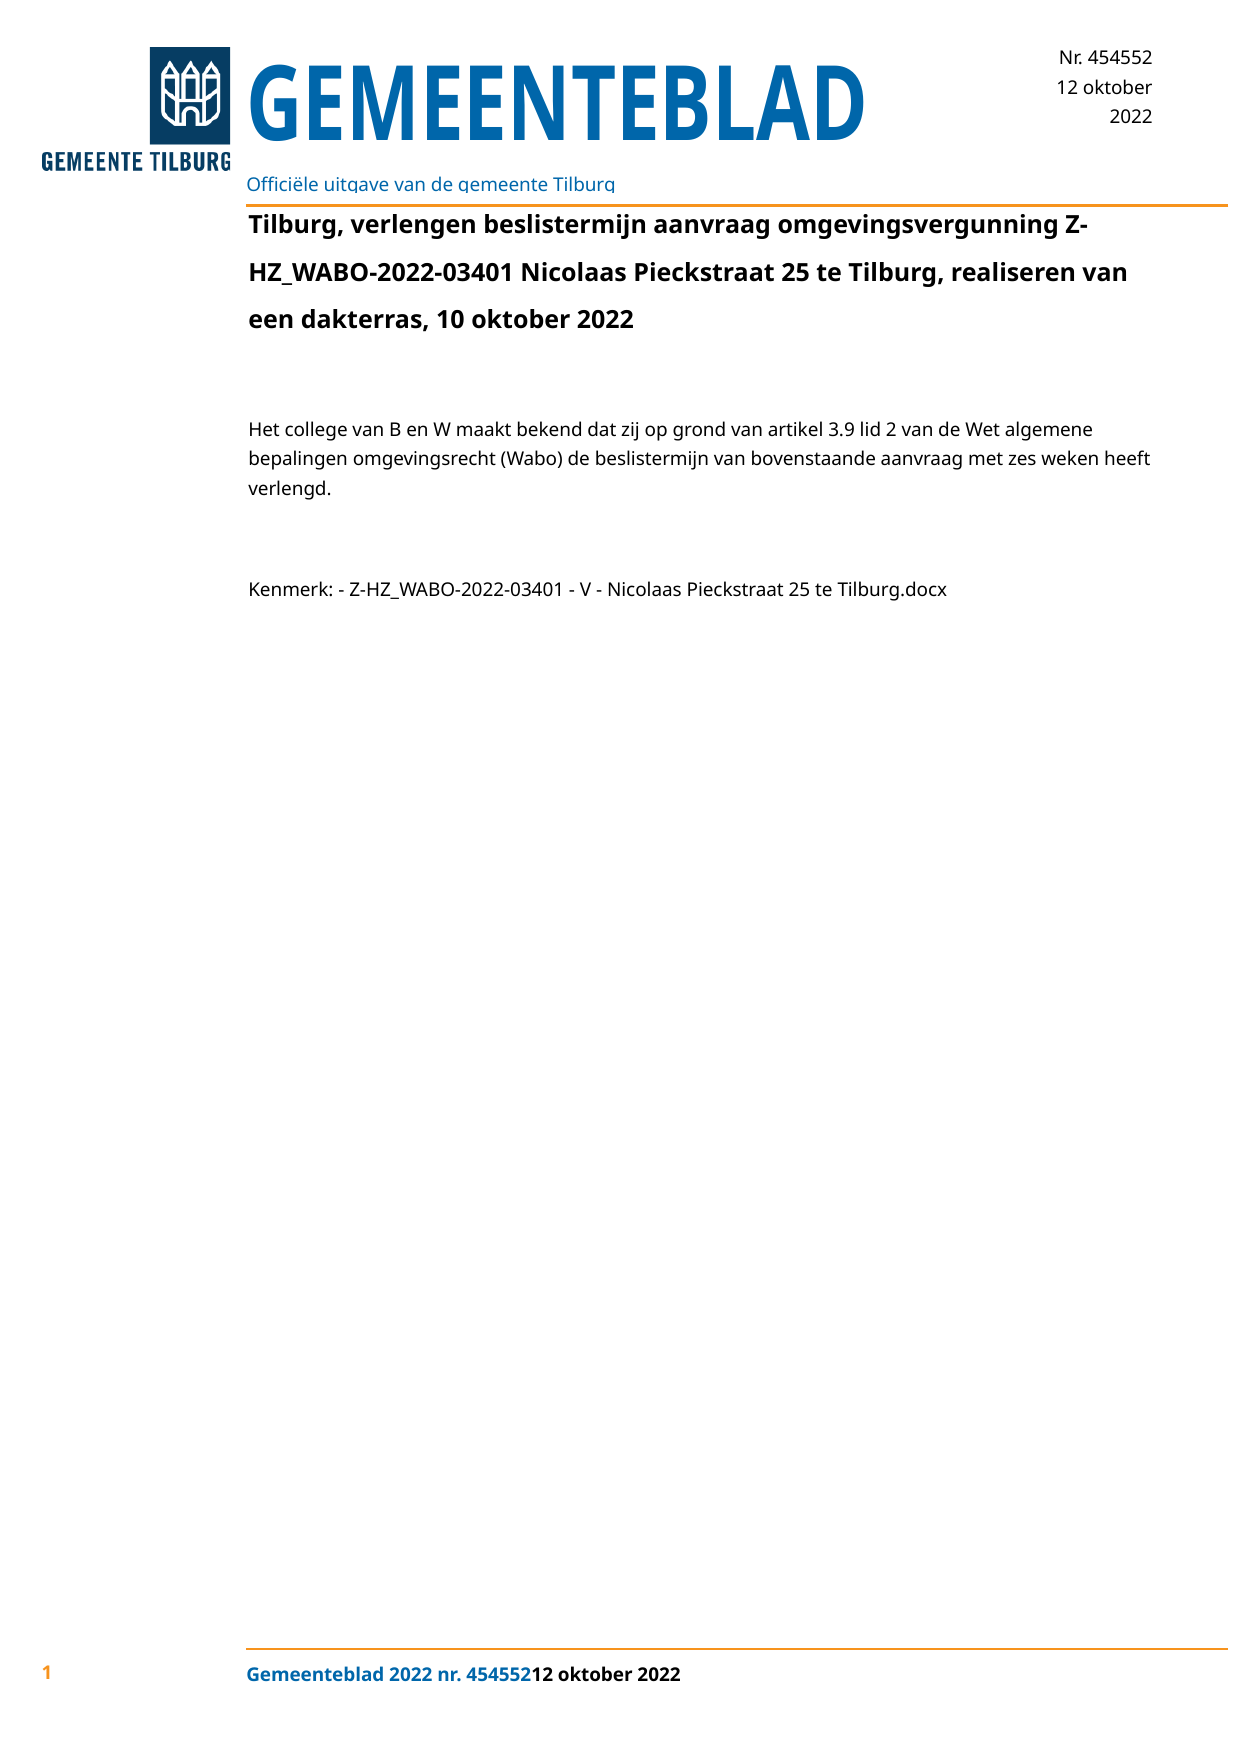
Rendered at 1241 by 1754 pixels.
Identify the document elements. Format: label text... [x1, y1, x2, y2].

text Het college van B en W maakt bekend dat zij op grond van artikel 3.9 lid 2 van de Wet algemene bepalingen omgevingsrecht (Wabo) de beslistermijn van bovenstaande aanvraag met zes weken heeft verlengd. [248, 416, 1152, 501]
picture [41, 47, 231, 172]
text Kenmerk: - Z-HZ_WABO-2022-03401 - V - Nicolaas Pieckstraat 25 te Tilburg.docx [248, 576, 1152, 602]
text Tilburg, verlengen beslistermijn aanvraag omgevingsvergunning Z-HZ_WABO-2022-03401 Nicolaas Pieckstraat 25 te Tilburg, realiseren van een dakterras, 10 oktober 2022 [248, 207, 1152, 336]
